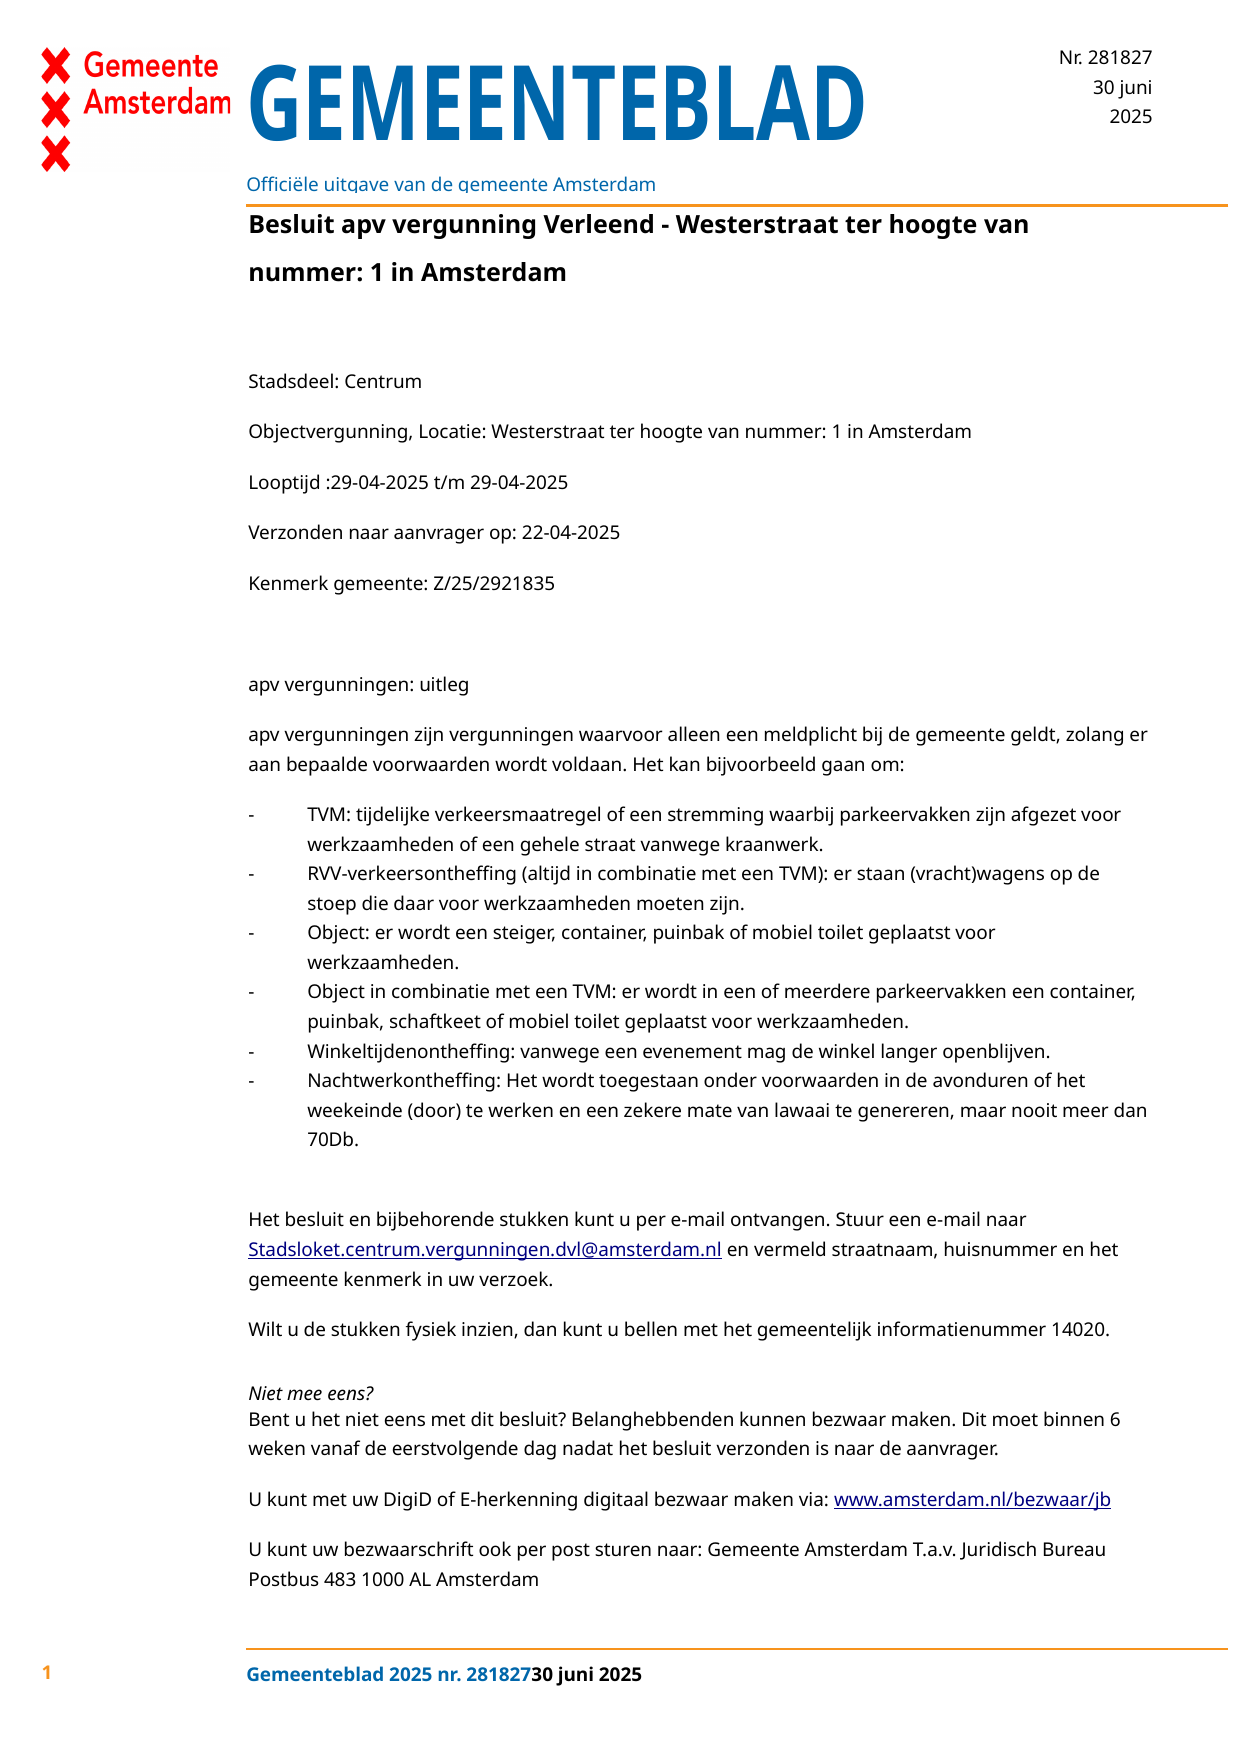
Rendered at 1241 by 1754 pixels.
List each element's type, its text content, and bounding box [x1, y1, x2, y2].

list RVV-verkeersontheffing (altijd in combinatie met een TVM): er staan (vracht)wagens op de stoep die daar voor werkzaamheden moeten zijn. [248, 860, 1152, 916]
text Besluit apv vergunning Verleend - Westerstraat ter hoogte van nummer: 1 in Amsterdam [248, 207, 1152, 288]
text Stadsdeel: Centrum [248, 368, 1152, 394]
text Objectvergunning, Locatie: Westerstraat ter hoogte van nummer: 1 in Amsterdam [248, 419, 1152, 444]
text apv vergunningen: uitleg [248, 671, 1152, 697]
text apv vergunningen zijn vergunningen waarvoor alleen een meldplicht bij de gemeente geldt, zolang er aan bepaalde voorwaarden wordt voldaan. Het kan bijvoorbeeld gaan om: [248, 721, 1152, 777]
picture [41, 47, 231, 172]
text Niet mee eens? [248, 1380, 1152, 1406]
text Bent u het niet eens met dit besluit? Belanghebbenden kunnen bezwaar maken. Dit moet binnen 6 weken vanaf de eerstvolgende dag nadat het besluit verzonden is naar de aanvrager. [248, 1406, 1152, 1461]
text Verzonden naar aanvrager op: 22-04-2025 [248, 519, 1152, 545]
list Object: er wordt een steiger, container, puinbak of mobiel toilet geplaatst voor werkzaamheden. [248, 919, 1152, 975]
list TVM: tijdelijke verkeersmaatregel of een stremming waarbij parkeervakken zijn afgezet voor werkzaamheden of een gehele straat vanwege kraanwerk. [248, 801, 1152, 857]
list Winkeltijdenontheffing: vanwege een evenement mag de winkel langer openblijven. [248, 1038, 1152, 1064]
list Object in combinatie met een TVM: er wordt in een of meerdere parkeervakken een container, puinbak, schaftkeet of mobiel toilet geplaatst voor werkzaamheden. [248, 979, 1152, 1034]
text U kunt uw bezwaarschrift ook per post sturen naar: Gemeente Amsterdam T.a.v. Juridisch Bureau Postbus 483 1000 AL Amsterdam [248, 1536, 1152, 1592]
text Kenmerk gemeente: Z/25/2921835 [248, 570, 1152, 596]
text Wilt u de stukken fysiek inzien, dan kunt u bellen met het gemeentelijk informatienummer 14020. [248, 1316, 1152, 1342]
text Het besluit en bijbehorende stukken kunt u per e-mail ontvangen. Stuur een e-mail naar Stadsloket.centrum.vergunningen.dvl@amsterdam.nl en vermeld straatnaam, huisnummer en het gemeente kenmerk in uw verzoek. [248, 1207, 1152, 1292]
text Looptijd :29-04-2025 t/m 29-04-2025 [248, 469, 1152, 495]
text U kunt met uw DigiD of E-herkenning digitaal bezwaar maken via: www.amsterdam.nl/bezwaar/jb [248, 1486, 1152, 1512]
list Nachtwerkontheffing: Het wordt toegestaan onder voorwaarden in de avonduren of het weekeinde (door) te werken en een zekere mate van lawaai te genereren, maar nooit meer dan 70Db. [248, 1067, 1152, 1152]
